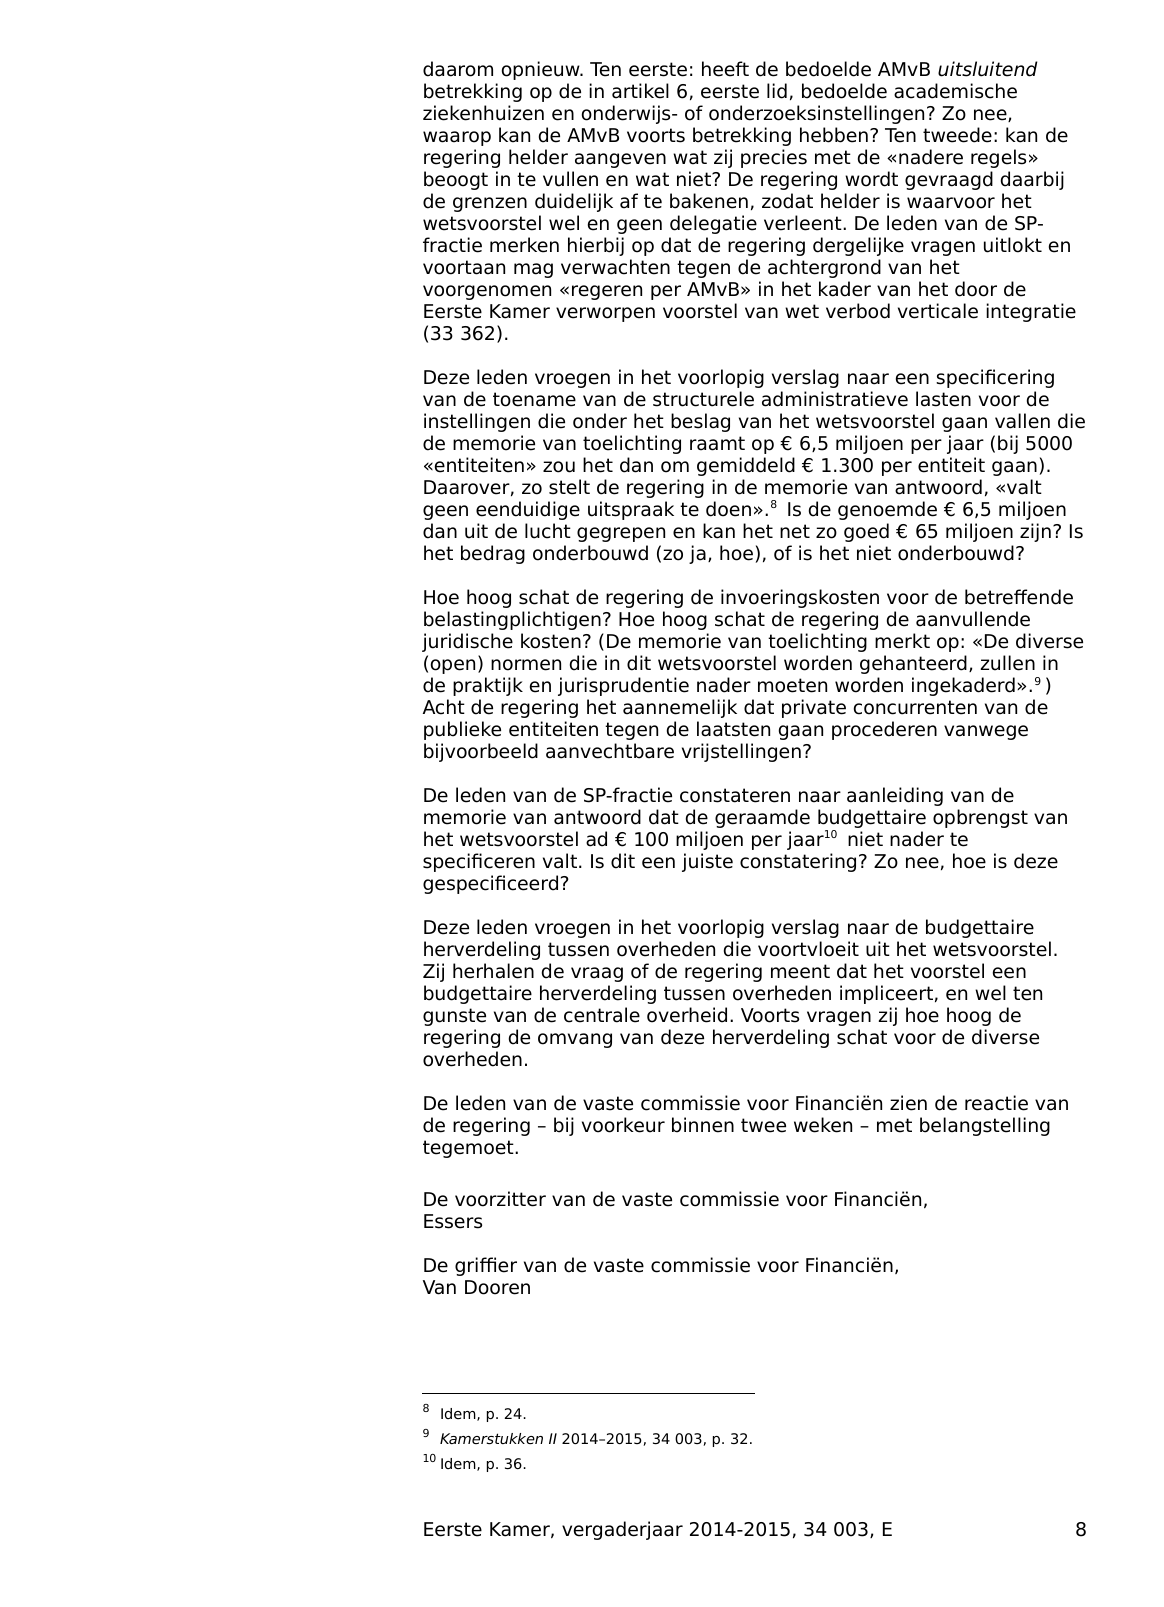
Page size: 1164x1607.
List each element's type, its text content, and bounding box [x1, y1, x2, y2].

text daarom opnieuw. Ten eerste: heeft de bedoelde AMvB uitsluitend betrekking op de in artikel 6, eerste lid, bedoelde academische ziekenhuizen en onderwijs- of onderzoeksinstellingen? Zo nee, waarop kan de AMvB voorts betrekking hebben? Ten tweede: kan de regering helder aangeven wat zij precies met de «nadere regels» beoogt in te vullen en wat niet? De regering wordt gevraagd daarbij de grenzen duidelijk af te bakenen, zodat helder is waarvoor het wetsvoorstel wel en geen delegatie verleent. De leden van de SP-fractie merken hierbij op dat de regering dergelijke vragen uitlokt en voortaan mag verwachten tegen de achtergrond van het voorgenomen «regeren per AMvB» in het kader van het door de Eerste Kamer verworpen voorstel van wet verbod verticale integratie (33 362). [422, 59, 1087, 345]
text Kamerstukken II 2014–2015, 34 003, p. 32. [422, 1427, 1087, 1449]
text Deze leden vroegen in het voorlopig verslag naar de budgettaire herverdeling tussen overheden die voortvloeit uit het wetsvoorstel. Zij herhalen de vraag of de regering meent dat het voorstel een budgettaire herverdeling tussen overheden impliceert, en wel ten gunste van de centrale overheid. Voorts vragen zij hoe hoog de regering de omvang van deze herverdeling schat voor de diverse overheden. [422, 917, 1087, 1071]
text Deze leden vroegen in het voorlopig verslag naar een specificering van de toename van de structurele administratieve lasten voor de instellingen die onder het beslag van het wetsvoorstel gaan vallen die de memorie van toelichting raamt op € 6,5 miljoen per jaar (bij 5000 «entiteiten» zou het dan om gemiddeld € 1.300 per entiteit gaan). Daarover, zo stelt de regering in de memorie van antwoord, «valt geen eenduidige uitspraak te doen». Is de genoemde € 6,5 miljoen dan uit de lucht gegrepen en kan het net zo goed € 65 miljoen zijn? Is het bedrag onderbouwd (zo ja, hoe), of is het niet onderbouwd? [422, 367, 1087, 565]
text De leden van de vaste commissie voor Financiën zien de reactie van de regering – bij voorkeur binnen twee weken – met belangstelling tegemoet. [422, 1093, 1087, 1159]
text Hoe hoog schat de regering de invoeringskosten voor de betreffende belastingplichtigen? Hoe hoog schat de regering de aanvullende juridische kosten? (De memorie van toelichting merkt op: «De diverse (open) normen die in dit wetsvoorstel worden gehanteerd, zullen in de praktijk en jurisprudentie nader moeten worden ingekaderd».) Acht de regering het aannemelijk dat private concurrenten van de publieke entiteiten tegen de laatsten gaan procederen vanwege bijvoorbeeld aanvechtbare vrijstellingen? [422, 587, 1087, 763]
text De griffier van de vaste commissie voor Financiën, Van Dooren [422, 1255, 1087, 1299]
text Idem, p. 24. [422, 1402, 1087, 1424]
text De voorzitter van de vaste commissie voor Financiën, Essers [422, 1189, 1087, 1233]
text Idem, p. 36. [422, 1452, 1087, 1474]
text De leden van de SP-fractie constateren naar aanleiding van de memorie van antwoord dat de geraamde budgettaire opbrengst van het wetsvoorstel ad € 100 miljoen per jaar niet nader te specificeren valt. Is dit een juiste constatering? Zo nee, hoe is deze gespecificeerd? [422, 785, 1087, 895]
